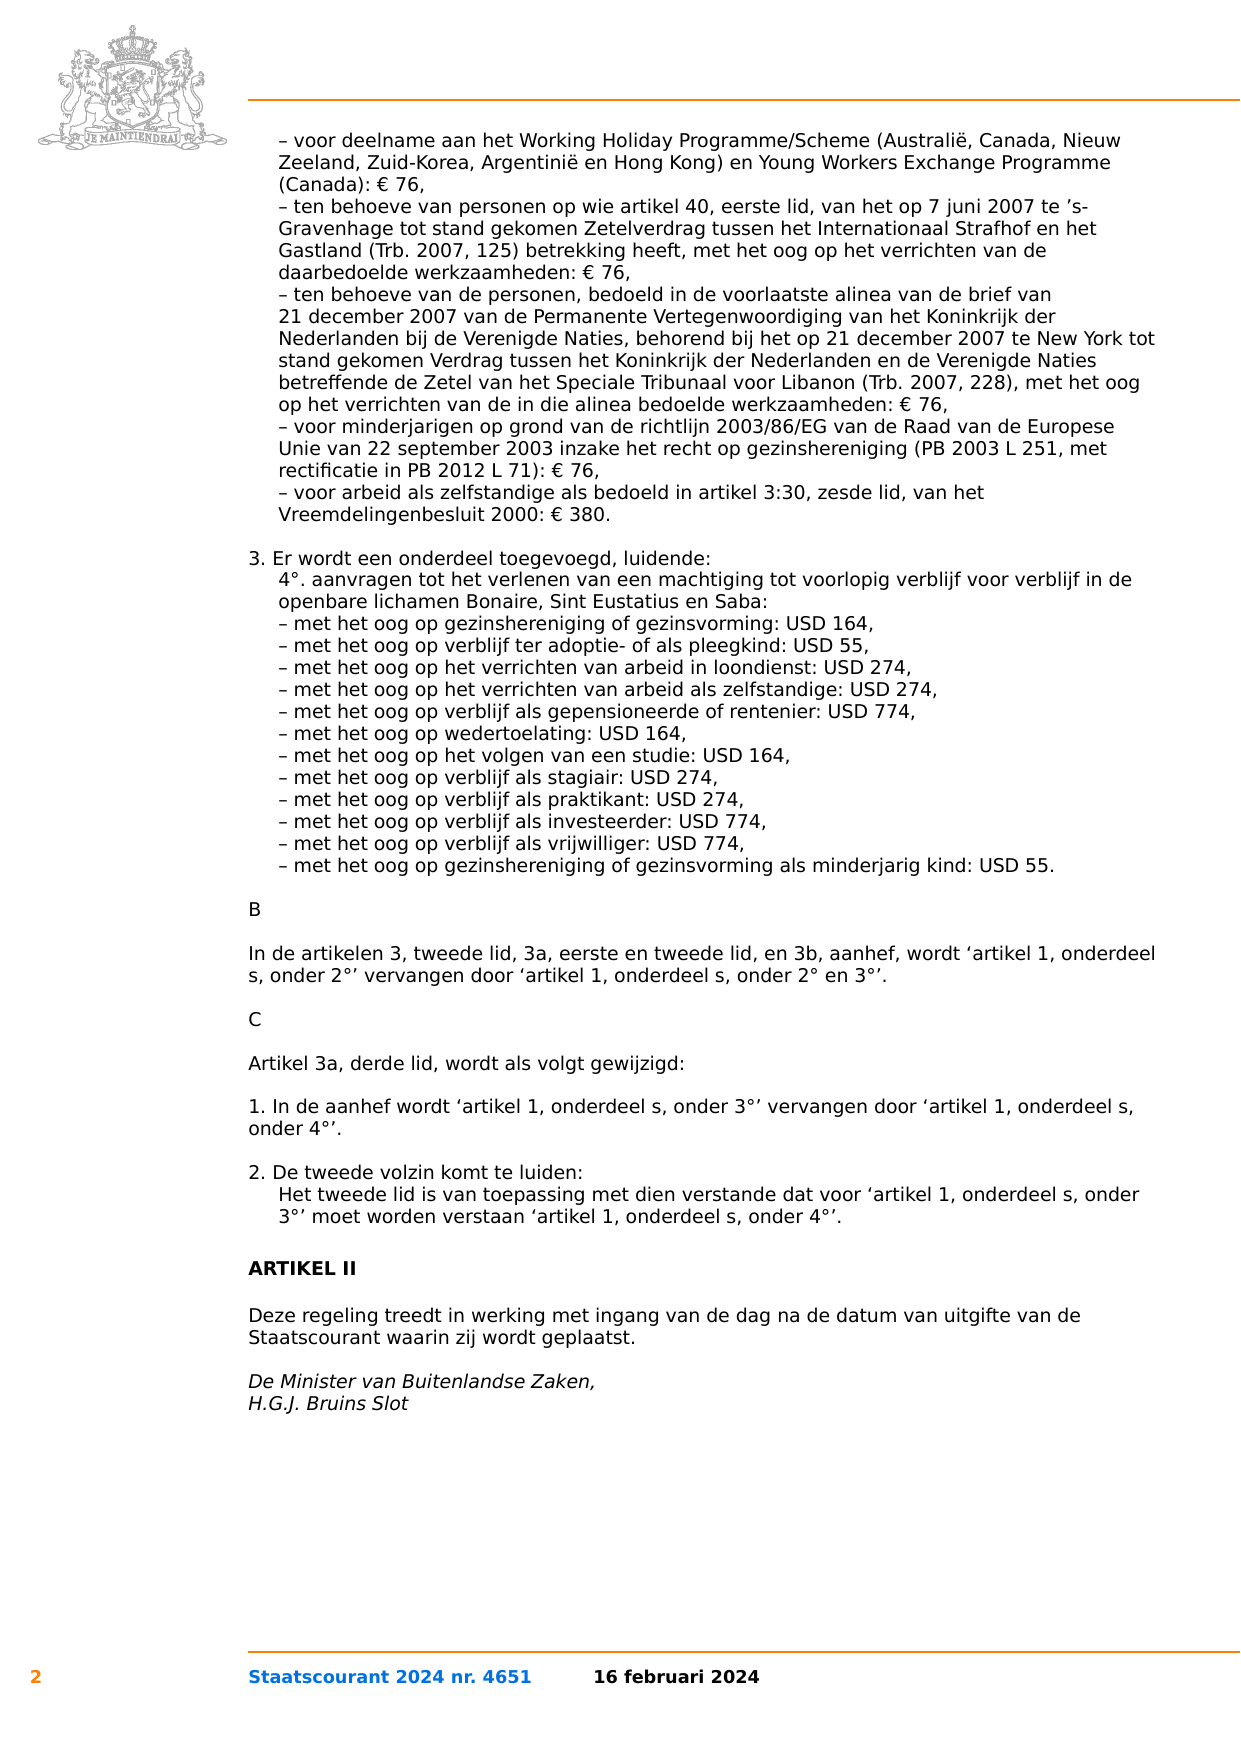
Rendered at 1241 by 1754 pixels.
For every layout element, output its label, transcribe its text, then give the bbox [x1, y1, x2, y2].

text 1. In de aanhef wordt ‘artikel 1, onderdeel s, onder 3°’ vervangen door ‘artikel 1, onderdeel s, onder 4°’. [248, 1096, 1163, 1140]
text – met het oog op verblijf als gepensioneerde of rentenier: USD 774, [278, 701, 1163, 723]
text – voor deelname aan het Working Holiday Programme/Scheme (Australië, Canada, Nieuw Zeeland, Zuid-Korea, Argentinië en Hong Kong) en Young Workers Exchange Programme (Canada): € 76, [278, 130, 1163, 196]
picture [38, 25, 227, 150]
text In de artikelen 3, tweede lid, 3a, eerste en tweede lid, en 3b, aanhef, wordt ‘artikel 1, onderdeel s, onder 2°’ vervangen door ‘artikel 1, onderdeel s, onder 2° en 3°’. [248, 943, 1163, 987]
text B [248, 899, 1163, 921]
text – met het oog op verblijf als investeerder: USD 774, [278, 811, 1163, 833]
text 2. De tweede volzin komt te luiden: [248, 1162, 1163, 1184]
text Het tweede lid is van toepassing met dien verstande dat voor ‘artikel 1, onderdeel s, onder 3°’ moet worden verstaan ‘artikel 1, onderdeel s, onder 4°’. [278, 1184, 1163, 1228]
text – met het oog op gezinshereniging of gezinsvorming als minderjarig kind: USD 55. [278, 855, 1163, 877]
text 3. Er wordt een onderdeel toegevoegd, luidende: [248, 547, 1163, 569]
text – met het oog op verblijf ter adoptie- of als pleegkind: USD 55, [278, 635, 1163, 657]
text – voor arbeid als zelfstandige als bedoeld in artikel 3:30, zesde lid, van het Vreemdelingenbesluit 2000: € 380. [278, 482, 1163, 526]
text – voor minderjarigen op grond van de richtlijn 2003/86/EG van de Raad van de Europese Unie van 22 september 2003 inzake het recht op gezinshereniging (PB 2003 L 251, met rectificatie in PB 2012 L 71): € 76, [278, 416, 1163, 482]
text – met het oog op gezinshereniging of gezinsvorming: USD 164, [278, 613, 1163, 635]
text C [248, 1009, 1163, 1031]
text – met het oog op verblijf als praktikant: USD 274, [278, 789, 1163, 811]
text – met het oog op verblijf als stagiair: USD 274, [278, 767, 1163, 789]
text – met het oog op het verrichten van arbeid als zelfstandige: USD 274, [278, 679, 1163, 701]
subtitle ARTIKEL II [248, 1258, 1163, 1280]
text Artikel 3a, derde lid, wordt als volgt gewijzigd: [248, 1052, 1163, 1074]
text – met het oog op verblijf als vrijwilliger: USD 774, [278, 833, 1163, 855]
text – met het oog op het volgen van een studie: USD 164, [278, 745, 1163, 767]
text – met het oog op het verrichten van arbeid in loondienst: USD 274, [278, 657, 1163, 679]
text De Minister van Buitenlandse Zaken, H.G.J. Bruins Slot [248, 1371, 1163, 1415]
text Deze regeling treedt in werking met ingang van de dag na de datum van uitgifte van de Staatscourant waarin zij wordt geplaatst. [248, 1305, 1163, 1349]
text – ten behoeve van de personen, bedoeld in de voorlaatste alinea van de brief van 21 december 2007 van de Permanente Vertegenwoordiging van het Koninkrijk der Nederlanden bij de Verenigde Naties, behorend bij het op 21 december 2007 te New York tot stand gekomen Verdrag tussen het Koninkrijk der Nederlanden en de Verenigde Naties betreffende de Zetel van het Speciale Tribunaal voor Libanon (Trb. 2007, 228), met het oog op het verrichten van de in die alinea bedoelde werkzaamheden: € 76, [278, 284, 1163, 416]
text – ten behoeve van personen op wie artikel 40, eerste lid, van het op 7 juni 2007 te ’s-Gravenhage tot stand gekomen Zetelverdrag tussen het Internationaal Strafhof en het Gastland (Trb. 2007, 125) betrekking heeft, met het oog op het verrichten van de daarbedoelde werkzaamheden: € 76, [278, 196, 1163, 284]
text – met het oog op wedertoelating: USD 164, [278, 723, 1163, 745]
text 4°. aanvragen tot het verlenen van een machtiging tot voorlopig verblijf voor verblijf in de openbare lichamen Bonaire, Sint Eustatius en Saba: [278, 569, 1163, 613]
